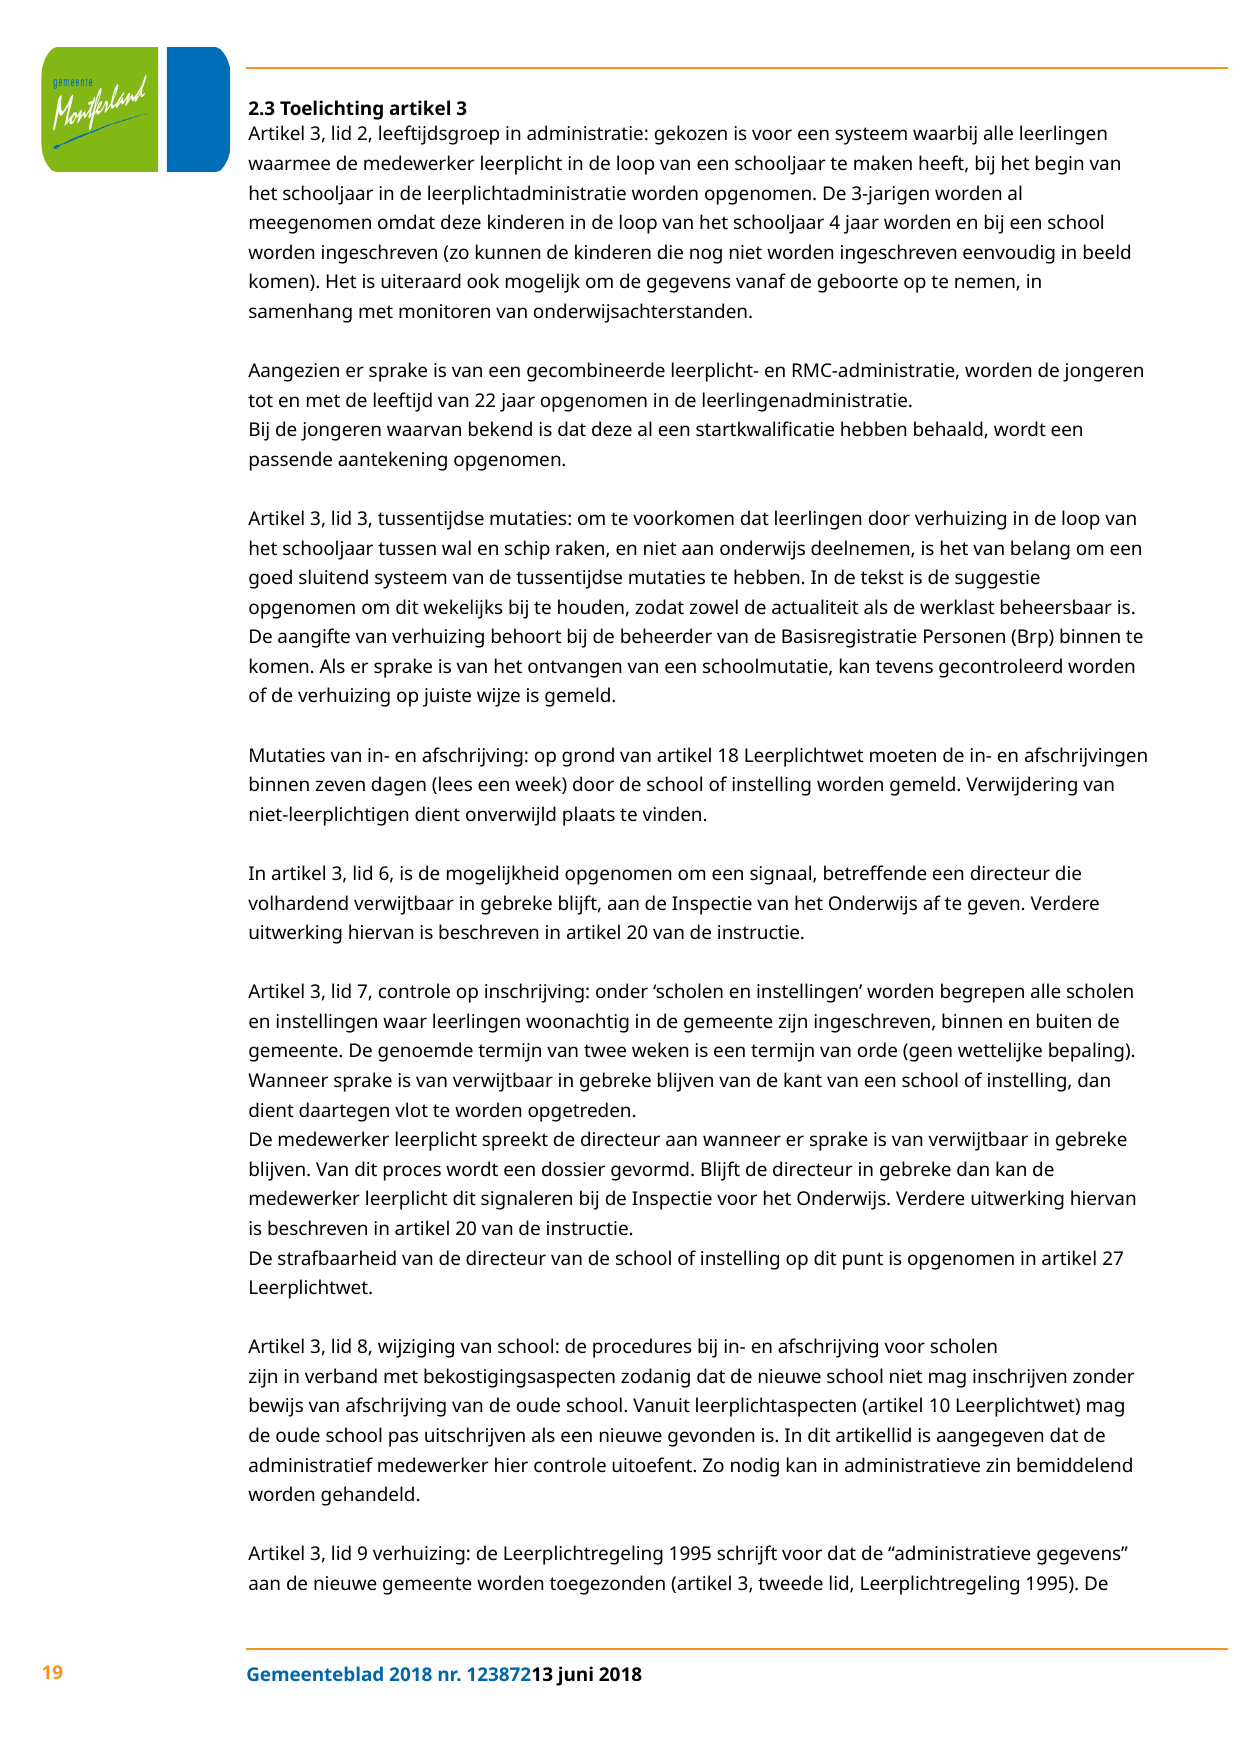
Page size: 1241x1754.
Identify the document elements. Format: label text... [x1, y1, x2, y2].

picture [41, 47, 231, 172]
text Artikel 3, lid 3, tussentijdse mutaties: om te voorkomen dat leerlingen door verhuizing in de loop van het schooljaar tussen wal en schip raken, en niet aan onderwijs deelnemen, is het van belang om een goed sluitend systeem van de tussentijdse mutaties te hebben. In de tekst is de suggestie opgenomen om dit wekelijks bij te houden, zodat zowel de actualiteit als de werklast beheersbaar is. De aangifte van verhuizing behoort bij de beheerder van de Basisregistratie Personen (Brp) binnen te komen. Als er sprake is van het ontvangen van een schoolmutatie, kan tevens gecontroleerd worden of de verhuizing op juiste wijze is gemeld. [248, 505, 1152, 708]
text Artikel 3, lid 8, wijziging van school: de procedures bij in- en afschrijving voor scholen [248, 1333, 1152, 1359]
text Artikel 3, lid 2, leeftijdsgroep in administratie: gekozen is voor een systeem waarbij alle leerlingen waarmee de medewerker leerplicht in de loop van een schooljaar te maken heeft, bij het begin van het schooljaar in de leerplichtadministratie worden opgenomen. De 3-jarigen worden al meegenomen omdat deze kinderen in de loop van het schooljaar 4 jaar worden en bij een school worden ingeschreven (zo kunnen de kinderen die nog niet worden ingeschreven eenvoudig in beeld komen). Het is uiteraard ook mogelijk om de gegevens vanaf de geboorte op te nemen, in samenhang met monitoren van onderwijsachterstanden. [248, 121, 1152, 324]
text In artikel 3, lid 6, is de mogelijkheid opgenomen om een signaal, betreffende een directeur die volhardend verwijtbaar in gebreke blijft, aan de Inspectie van het Onderwijs af te geven. Verdere uitwerking hiervan is beschreven in artikel 20 van de instructie. [248, 860, 1152, 945]
text Artikel 3, lid 9 verhuizing: de Leerplichtregeling 1995 schrijft voor dat de “administratieve gegevens” aan de nieuwe gemeente worden toegezonden (artikel 3, tweede lid, Leerplichtregeling 1995). De [248, 1541, 1152, 1596]
text Bij de jongeren waarvan bekend is dat deze al een startkwalificatie hebben behaald, wordt een passende aantekening opgenomen. [248, 416, 1152, 472]
text 2.3 Toelichting artikel 3 [248, 95, 1152, 121]
text Mutaties van in- en afschrijving: op grond van artikel 18 Leerplichtwet moeten de in- en afschrijvingen binnen zeven dagen (lees een week) door de school of instelling worden gemeld. Verwijdering van niet-leerplichtigen dient onverwijld plaats te vinden. [248, 742, 1152, 827]
text De medewerker leerplicht spreekt de directeur aan wanneer er sprake is van verwijtbaar in gebreke blijven. Van dit proces wordt een dossier gevormd. Blijft de directeur in gebreke dan kan de medewerker leerplicht dit signaleren bij de Inspectie voor het Onderwijs. Verdere uitwerking hiervan is beschreven in artikel 20 van de instructie. [248, 1126, 1152, 1241]
text Artikel 3, lid 7, controle op inschrijving: onder ‘scholen en instellingen’ worden begrepen alle scholen en instellingen waar leerlingen woonachtig in de gemeente zijn ingeschreven, binnen en buiten de gemeente. De genoemde termijn van twee weken is een termijn van orde (geen wettelijke bepaling). Wanneer sprake is van verwijtbaar in gebreke blijven van de kant van een school of instelling, dan dient daartegen vlot te worden opgetreden. [248, 978, 1152, 1122]
text Aangezien er sprake is van een gecombineerde leerplicht- en RMC-administratie, worden de jongeren tot en met de leeftijd van 22 jaar opgenomen in de leerlingenadministratie. [248, 357, 1152, 412]
text De strafbaarheid van de directeur van de school of instelling op dit punt is opgenomen in artikel 27 Leerplichtwet. [248, 1245, 1152, 1300]
text zijn in verband met bekostigingsaspecten zodanig dat de nieuwe school niet mag inschrijven zonder bewijs van afschrijving van de oude school. Vanuit leerplichtaspecten (artikel 10 Leerplichtwet) mag de oude school pas uitschrijven als een nieuwe gevonden is. In dit artikellid is aangegeven dat de administratief medewerker hier controle uitoefent. Zo nodig kan in administratieve zin bemiddelend worden gehandeld. [248, 1363, 1152, 1507]
